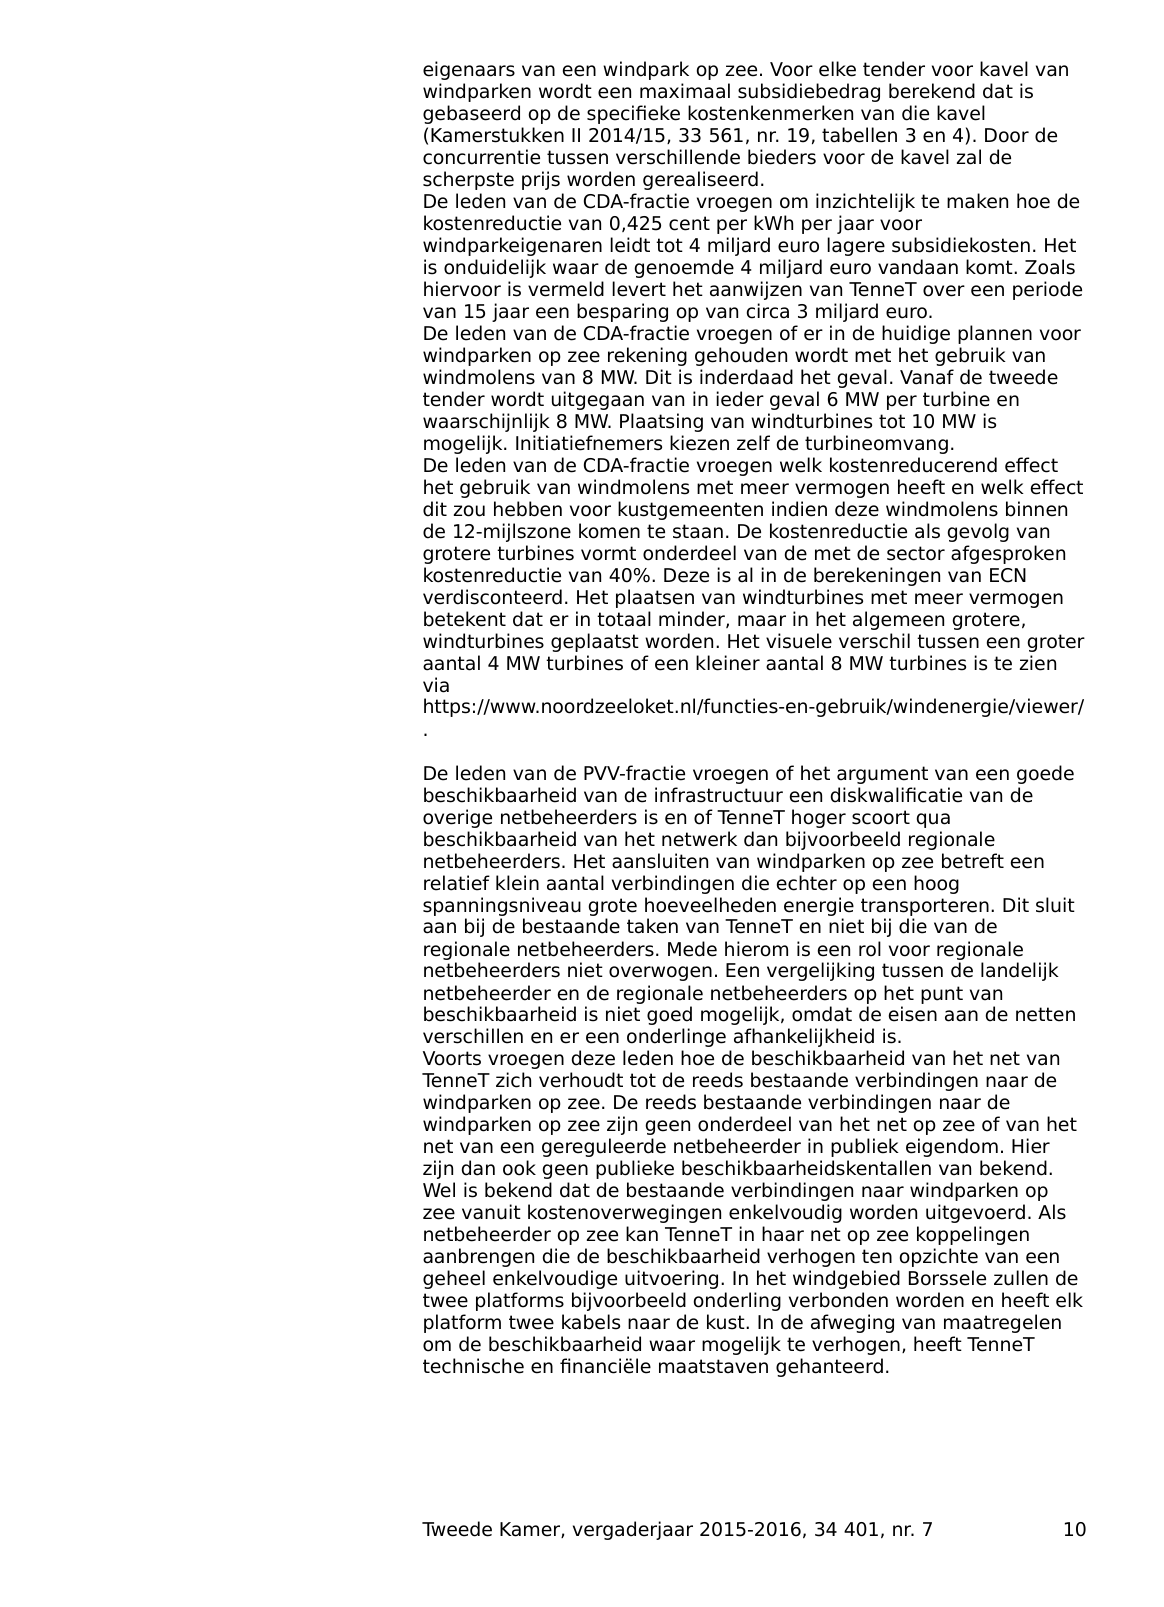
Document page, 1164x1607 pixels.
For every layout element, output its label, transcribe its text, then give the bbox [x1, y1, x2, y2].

text Voorts vroegen deze leden hoe de beschikbaarheid van het net van TenneT zich verhoudt tot de reeds bestaande verbindingen naar de windparken op zee. De reeds bestaande verbindingen naar de windparken op zee zijn geen onderdeel van het net op zee of van het net van een gereguleerde netbeheerder in publiek eigendom. Hier zijn dan ook geen publieke beschikbaarheidskentallen van bekend. Wel is bekend dat de bestaande verbindingen naar windparken op zee vanuit kostenoverwegingen enkelvoudig worden uitgevoerd. Als netbeheerder op zee kan TenneT in haar net op zee koppelingen aanbrengen die de beschikbaarheid verhogen ten opzichte van een geheel enkelvoudige uitvoering. In het windgebied Borssele zullen de twee platforms bijvoorbeeld onderling verbonden worden en heeft elk platform twee kabels naar de kust. In de afweging van maatregelen om de beschikbaarheid waar mogelijk te verhogen, heeft TenneT technische en financiële maatstaven gehanteerd. [422, 1048, 1087, 1378]
text De leden van de PVV-fractie vroegen of het argument van een goede beschikbaarheid van de infrastructuur een diskwalificatie van de overige netbeheerders is en of TenneT hoger scoort qua beschikbaarheid van het netwerk dan bijvoorbeeld regionale netbeheerders. Het aansluiten van windparken op zee betreft een relatief klein aantal verbindingen die echter op een hoog spanningsniveau grote hoeveelheden energie transporteren. Dit sluit aan bij de bestaande taken van TenneT en niet bij die van de regionale netbeheerders. Mede hierom is een rol voor regionale netbeheerders niet overwogen. Een vergelijking tussen de landelijk netbeheerder en de regionale netbeheerders op het punt van beschikbaarheid is niet goed mogelijk, omdat de eisen aan de netten verschillen en er een onderlinge afhankelijkheid is. [422, 763, 1087, 1048]
text De leden van de CDA-fractie vroegen welk kostenreducerend effect het gebruik van windmolens met meer vermogen heeft en welk effect dit zou hebben voor kustgemeenten indien deze windmolens binnen de 12-mijlszone komen te staan. De kostenreductie als gevolg van grotere turbines vormt onderdeel van de met de sector afgesproken kostenreductie van 40%. Deze is al in de berekeningen van ECN verdisconteerd. Het plaatsen van windturbines met meer vermogen betekent dat er in totaal minder, maar in het algemeen grotere, windturbines geplaatst worden. Het visuele verschil tussen een groter aantal 4 MW turbines of een kleiner aantal 8 MW turbines is te zien via https://www.noordzeeloket.nl/functies-en-gebruik/windenergie/viewer/. [422, 455, 1087, 740]
text De leden van de CDA-fractie vroegen of er in de huidige plannen voor windparken op zee rekening gehouden wordt met het gebruik van windmolens van 8 MW. Dit is inderdaad het geval. Vanaf de tweede tender wordt uitgegaan van in ieder geval 6 MW per turbine en waarschijnlijk 8 MW. Plaatsing van windturbines tot 10 MW is mogelijk. Initiatiefnemers kiezen zelf de turbineomvang. [422, 323, 1087, 455]
text De leden van de CDA-fractie vroegen om inzichtelijk te maken hoe de kostenreductie van 0,425 cent per kWh per jaar voor windparkeigenaren leidt tot 4 miljard euro lagere subsidiekosten. Het is onduidelijk waar de genoemde 4 miljard euro vandaan komt. Zoals hiervoor is vermeld levert het aanwijzen van TenneT over een periode van 15 jaar een besparing op van circa 3 miljard euro. [422, 191, 1087, 323]
text eigenaars van een windpark op zee. Voor elke tender voor kavel van windparken wordt een maximaal subsidiebedrag berekend dat is gebaseerd op de specifieke kostenkenmerken van die kavel (Kamerstukken II 2014/15, 33 561, nr. 19, tabellen 3 en 4). Door de concurrentie tussen verschillende bieders voor de kavel zal de scherpste prijs worden gerealiseerd. [422, 59, 1087, 191]
